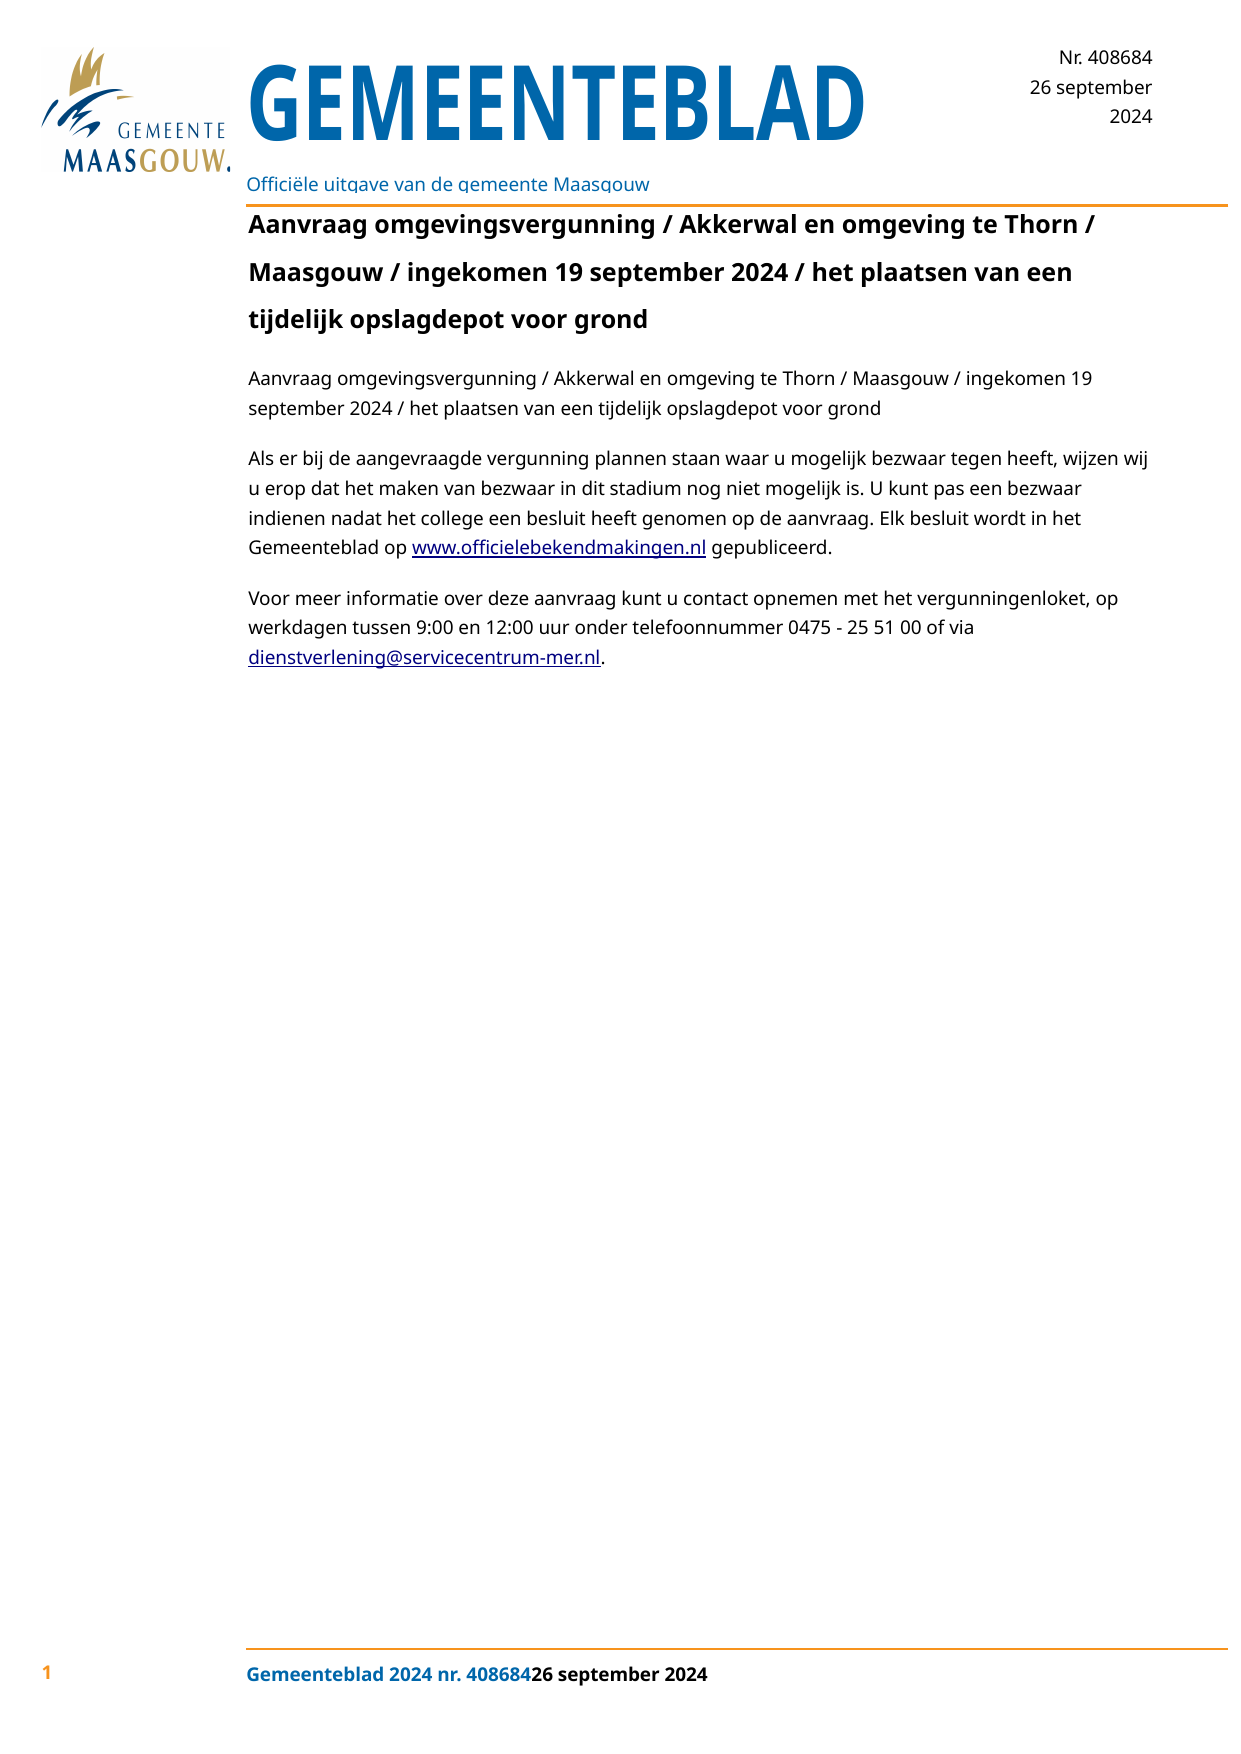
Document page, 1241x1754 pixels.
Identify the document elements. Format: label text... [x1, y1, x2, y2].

text Aanvraag omgevingsvergunning / Akkerwal en omgeving te Thorn / Maasgouw / ingekomen 19 september 2024 / het plaatsen van een tijdelijk opslagdepot voor grond [248, 207, 1152, 336]
picture [41, 47, 231, 172]
text Aanvraag omgevingsvergunning / Akkerwal en omgeving te Thorn / Maasgouw / ingekomen 19 september 2024 / het plaatsen van een tijdelijk opslagdepot voor grond [248, 366, 1152, 421]
text Als er bij de aangevraagde vergunning plannen staan waar u mogelijk bezwaar tegen heeft, wijzen wij u erop dat het maken van bezwaar in dit stadium nog niet mogelijk is. U kunt pas een bezwaar indienen nadat het college een besluit heeft genomen op de aanvraag. Elk besluit wordt in het Gemeenteblad op www.officielebekendmakingen.nl gepubliceerd. [248, 446, 1152, 560]
text Voor meer informatie over deze aanvraag kunt u contact opnemen met het vergunningenloket, op werkdagen tussen 9:00 en 12:00 uur onder telefoonnummer 0475 - 25 51 00 of via dienstverlening@servicecentrum-mer.nl. [248, 585, 1152, 669]
